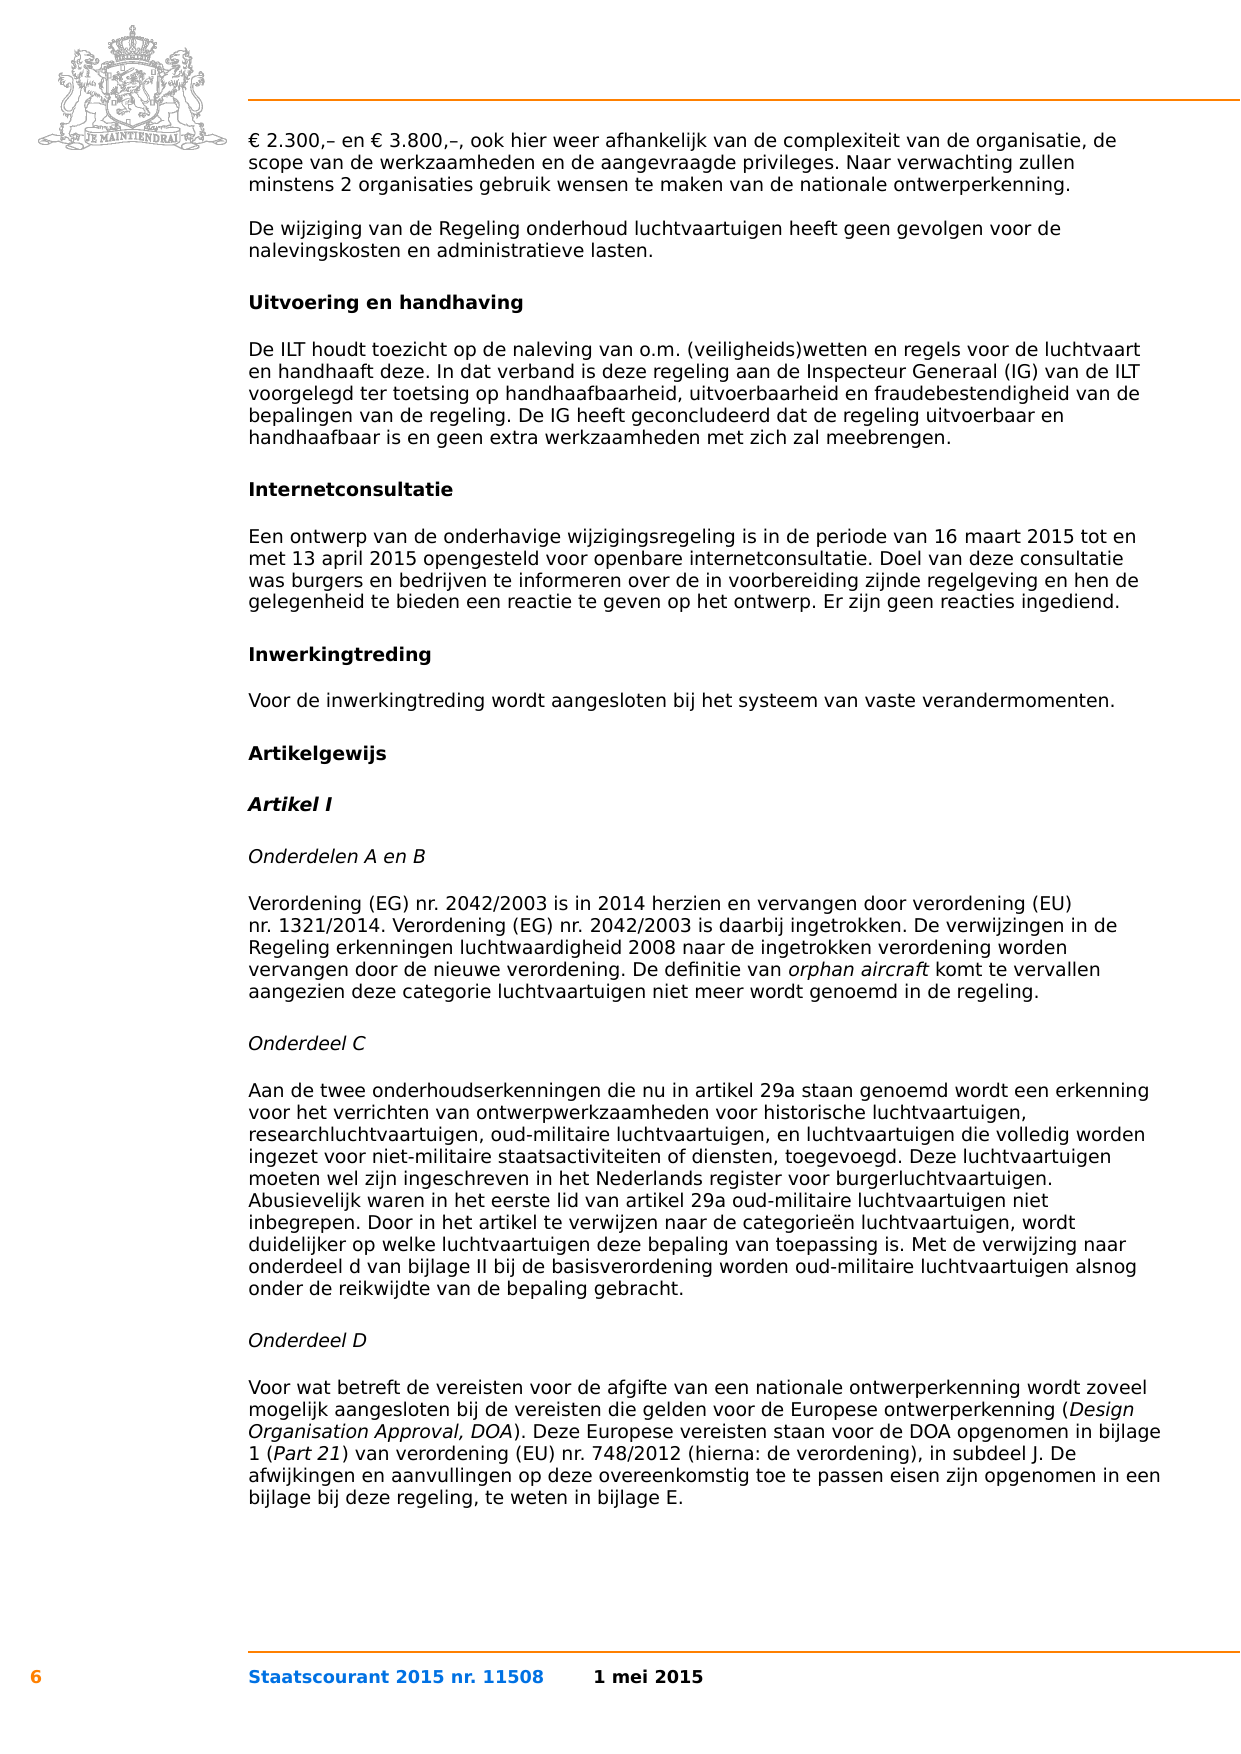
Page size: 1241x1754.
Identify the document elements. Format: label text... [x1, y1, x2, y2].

subtitle Onderdeel D [248, 1330, 1163, 1352]
text Aan de twee onderhoudserkenningen die nu in artikel 29a staan genoemd wordt een erkenning voor het verrichten van ontwerpwerkzaamheden voor historische luchtvaartuigen, researchluchtvaartuigen, oud-militaire luchtvaartuigen, en luchtvaartuigen die volledig worden ingezet voor niet-militaire staatsactiviteiten of diensten, toegevoegd. Deze luchtvaartuigen moeten wel zijn ingeschreven in het Nederlands register voor burgerluchtvaartuigen. Abusievelijk waren in het eerste lid van artikel 29a oud-militaire luchtvaartuigen niet inbegrepen. Door in het artikel te verwijzen naar de categorieën luchtvaartuigen, wordt duidelijker op welke luchtvaartuigen deze bepaling van toepassing is. Met de verwijzing naar onderdeel d van bijlage II bij de basisverordening worden oud-militaire luchtvaartuigen alsnog onder de reikwijdte van de bepaling gebracht. [248, 1080, 1163, 1300]
text € 2.300,– en € 3.800,–, ook hier weer afhankelijk van de complexiteit van de organisatie, de scope van de werkzaamheden en de aangevraagde privileges. Naar verwachting zullen minstens 2 organisaties gebruik wensen te maken van de nationale ontwerperkenning. [248, 130, 1163, 196]
subtitle Inwerkingtreding [248, 643, 1163, 665]
subtitle Artikel I [248, 794, 1163, 816]
text Verordening (EG) nr. 2042/2003 is in 2014 herzien en vervangen door verordening (EU) nr. 1321/2014. Verordening (EG) nr. 2042/2003 is daarbij ingetrokken. De verwijzingen in de Regeling erkenningen luchtwaardigheid 2008 naar de ingetrokken verordening worden vervangen door de nieuwe verordening. De definitie van orphan aircraft komt te vervallen aangezien deze categorie luchtvaartuigen niet meer wordt genoemd in de regeling. [248, 893, 1163, 1003]
text Een ontwerp van de onderhavige wijzigingsregeling is in de periode van 16 maart 2015 tot en met 13 april 2015 opengesteld voor openbare internetconsultatie. Doel van deze consultatie was burgers en bedrijven te informeren over de in voorbereiding zijnde regelgeving en hen de gelegenheid te bieden een reactie te geven op het ontwerp. Er zijn geen reacties ingediend. [248, 526, 1163, 613]
text De ILT houdt toezicht op de naleving van o.m. (veiligheids)wetten en regels voor de luchtvaart en handhaaft deze. In dat verband is deze regeling aan de Inspecteur Generaal (IG) van de ILT voorgelegd ter toetsing op handhaafbaarheid, uitvoerbaarheid en fraudebestendigheid van de bepalingen van de regeling. De IG heeft geconcludeerd dat de regeling uitvoerbaar en handhaafbaar is en geen extra werkzaamheden met zich zal meebrengen. [248, 339, 1163, 448]
subtitle Artikelgewijs [248, 742, 1163, 764]
subtitle Uitvoering en handhaving [248, 292, 1163, 314]
text Voor de inwerkingtreding wordt aangesloten bij het systeem van vaste verandermomenten. [248, 690, 1163, 712]
text De wijziging van de Regeling onderhoud luchtvaartuigen heeft geen gevolgen voor de nalevingskosten en administratieve lasten. [248, 218, 1163, 262]
subtitle Onderdelen A en B [248, 846, 1163, 868]
subtitle Onderdeel C [248, 1033, 1163, 1055]
text Voor wat betreft de vereisten voor de afgifte van een nationale ontwerperkenning wordt zoveel mogelijk aangesloten bij de vereisten die gelden voor de Europese ontwerperkenning (Design Organisation Approval, DOA). Deze Europese vereisten staan voor de DOA opgenomen in bijlage 1 (Part 21) van verordening (EU) nr. 748/2012 (hierna: de verordening), in subdeel J. De afwijkingen en aanvullingen op deze overeenkomstig toe te passen eisen zijn opgenomen in een bijlage bij deze regeling, te weten in bijlage E. [248, 1377, 1163, 1509]
subtitle Internetconsultatie [248, 478, 1163, 501]
picture [38, 25, 227, 150]
